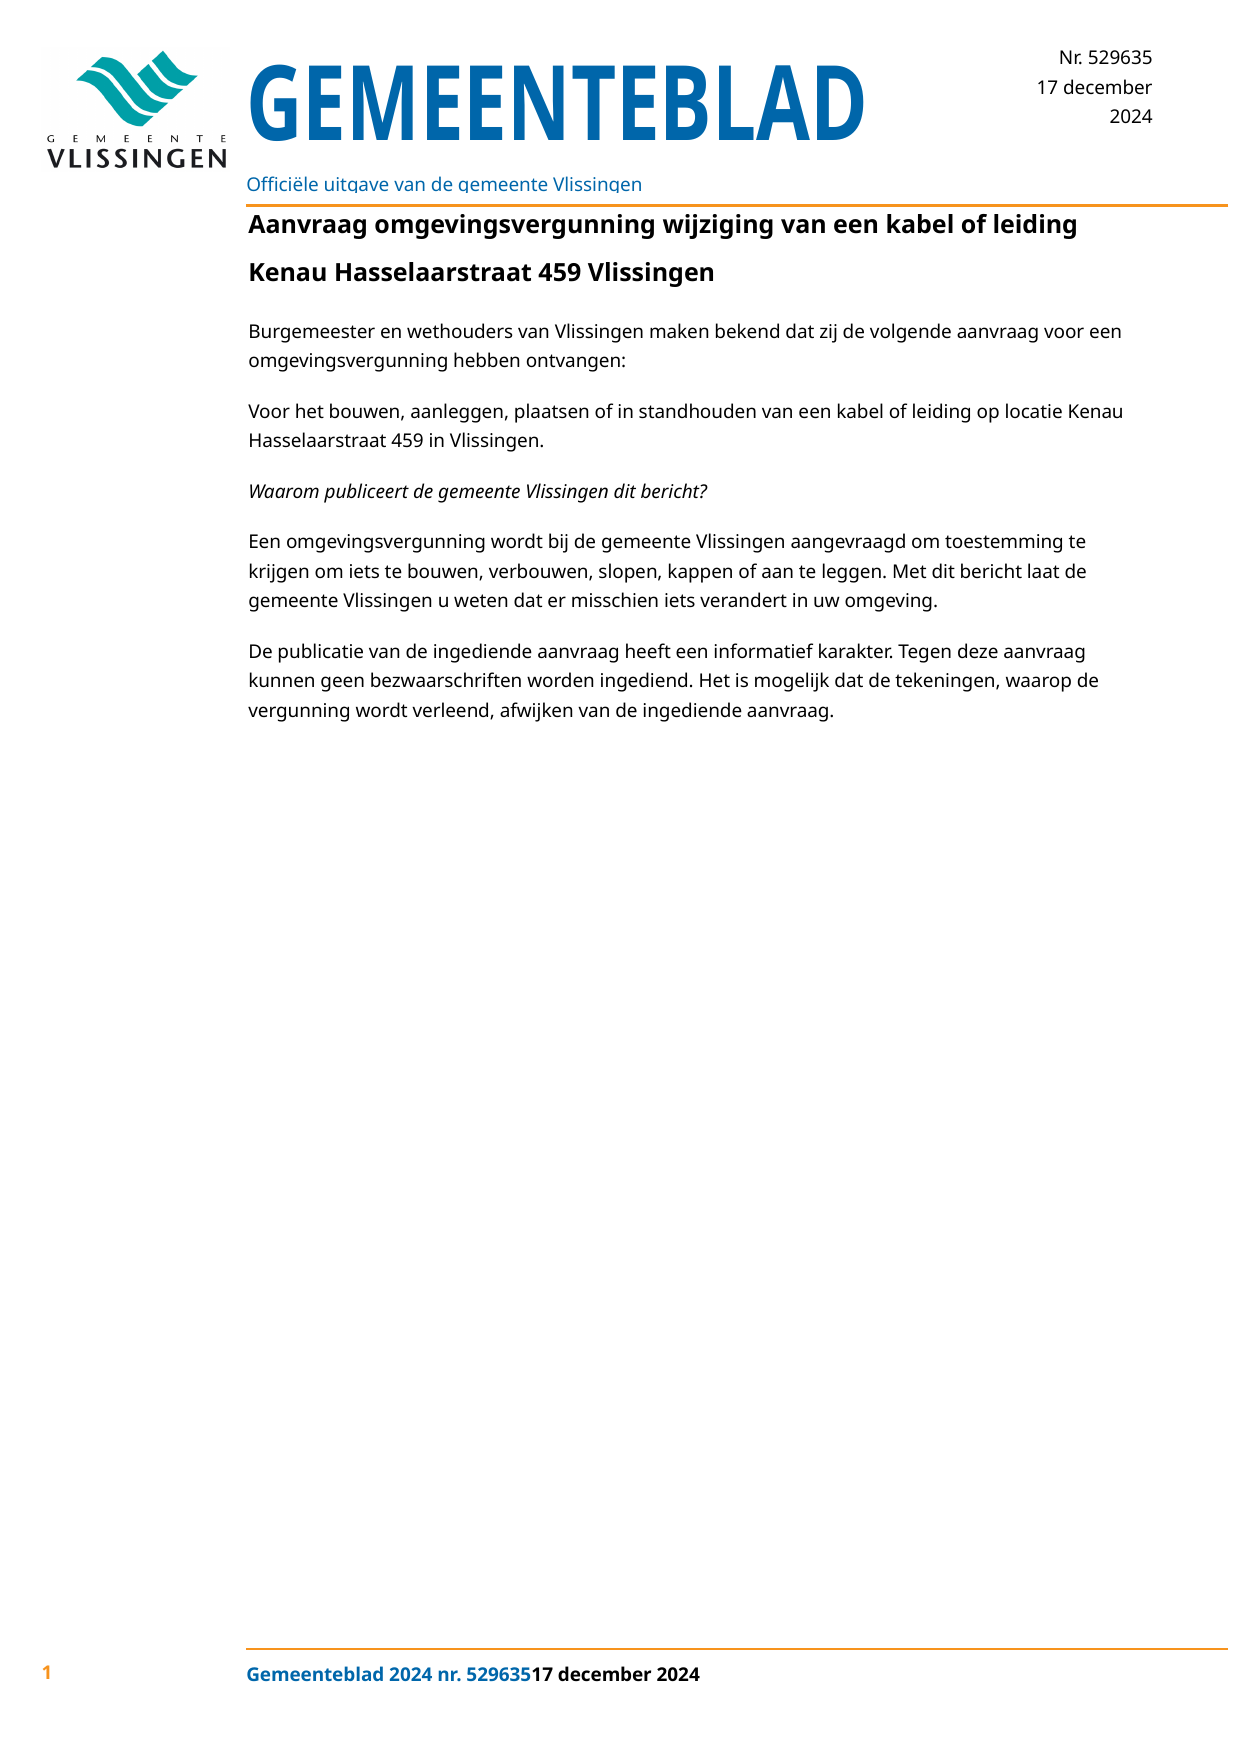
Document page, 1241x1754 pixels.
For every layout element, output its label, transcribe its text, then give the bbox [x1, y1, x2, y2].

text Burgemeester en wethouders van Vlissingen maken bekend dat zij de volgende aanvraag voor een omgevingsvergunning hebben ontvangen: [248, 318, 1152, 373]
text De publicatie van de ingediende aanvraag heeft een informatief karakter. Tegen deze aanvraag kunnen geen bezwaarschriften worden ingediend. Het is mogelijk dat de tekeningen, waarop de vergunning wordt verleend, afwijken van de ingediende aanvraag. [248, 638, 1152, 723]
picture [41, 47, 231, 172]
text Aanvraag omgevingsvergunning wijziging van een kabel of leiding Kenau Hasselaarstraat 459 Vlissingen [248, 207, 1152, 288]
text Een omgevingsvergunning wordt bij de gemeente Vlissingen aangevraagd om toestemming te krijgen om iets te bouwen, verbouwen, slopen, kappen of aan te leggen. Met dit bericht laat de gemeente Vlissingen u weten dat er misschien iets verandert in uw omgeving. [248, 528, 1152, 613]
text Voor het bouwen, aanleggen, plaatsen of in standhouden van een kabel of leiding op locatie Kenau Hasselaarstraat 459 in Vlissingen. [248, 398, 1152, 453]
text Waarom publiceert de gemeente Vlissingen dit bericht? [248, 478, 1152, 504]
